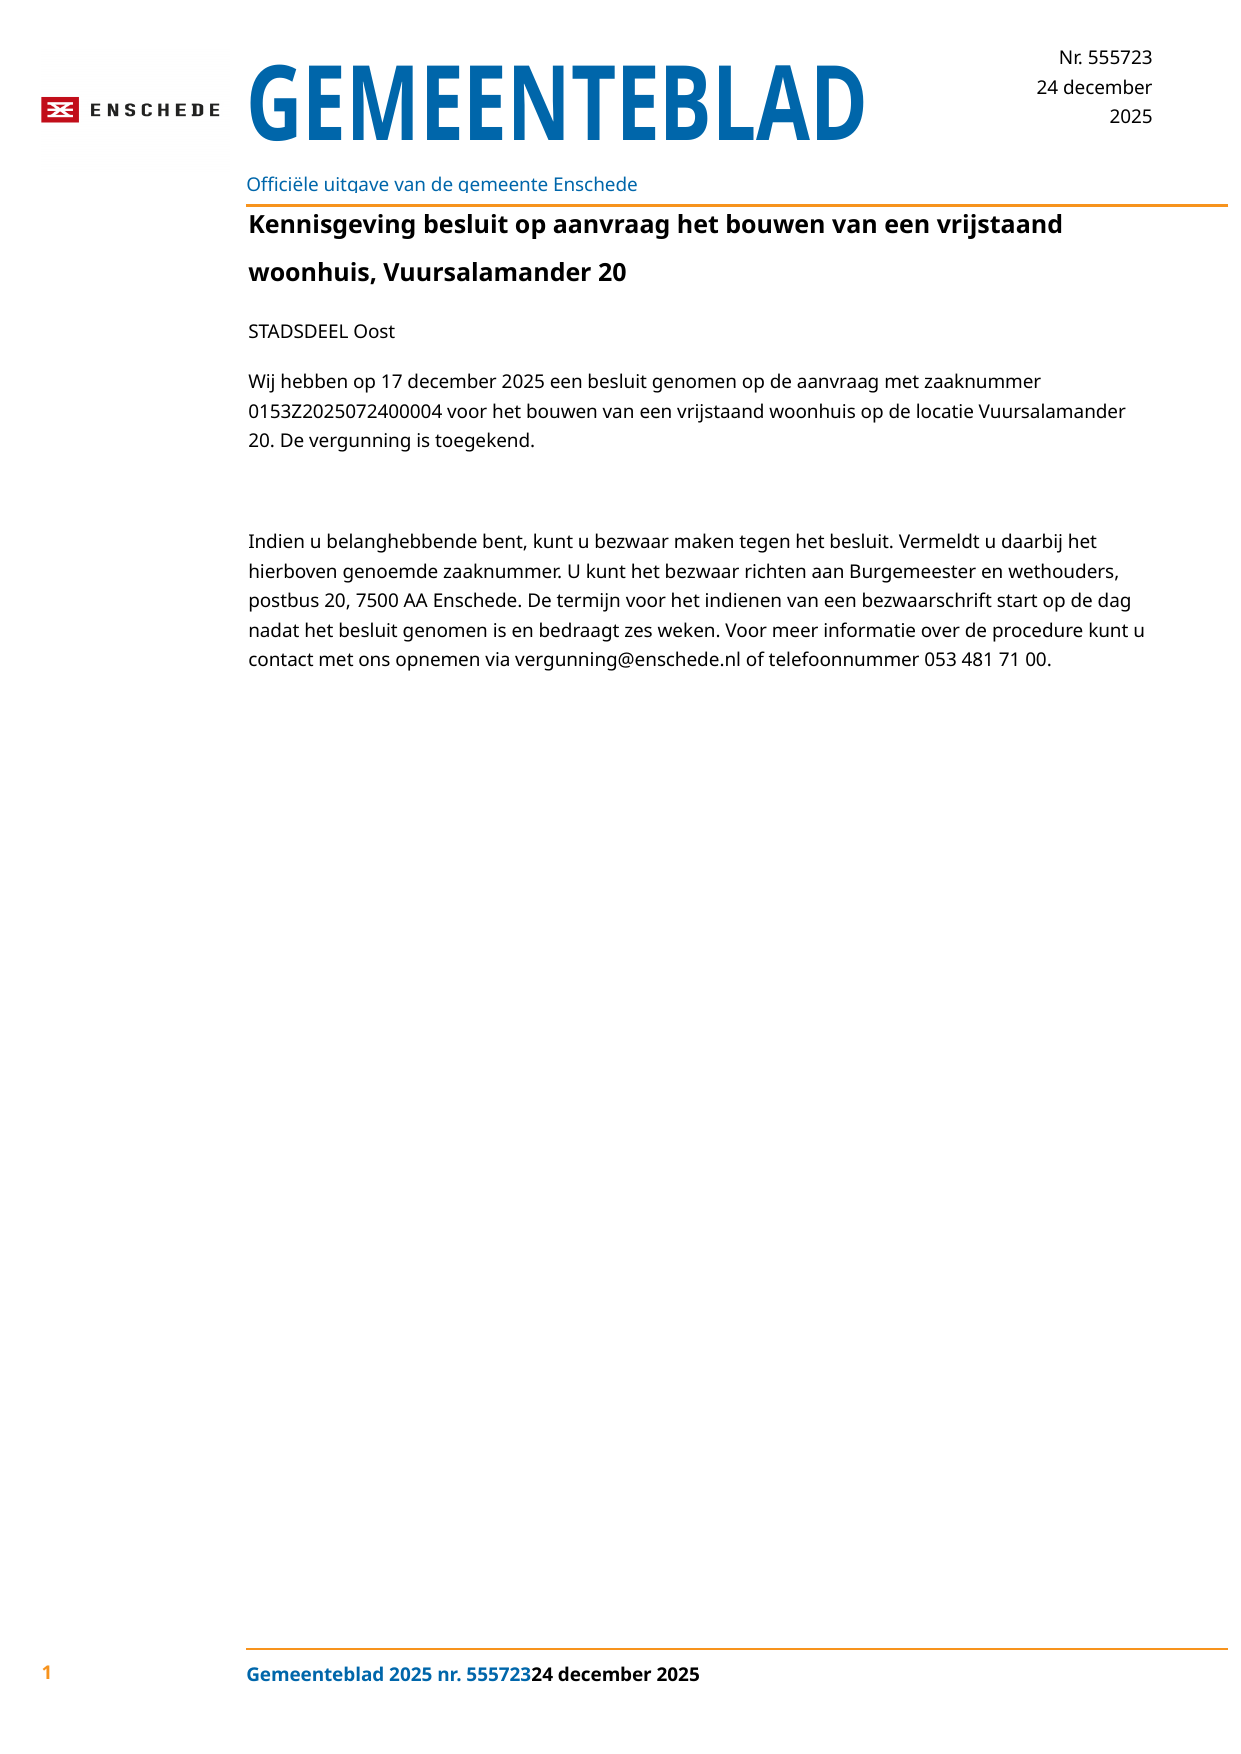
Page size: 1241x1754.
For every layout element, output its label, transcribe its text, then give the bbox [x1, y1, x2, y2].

picture [41, 47, 231, 172]
text Indien u belanghebbende bent, kunt u bezwaar maken tegen het besluit. Vermeldt u daarbij het hierboven genoemde zaaknummer. U kunt het bezwaar richten aan Burgemeester en wethouders, postbus 20, 7500 AA Enschede. De termijn voor het indienen van een bezwaarschrift start op de dag nadat het besluit genomen is en bedraagt zes weken. Voor meer informatie over de procedure kunt u contact met ons opnemen via vergunning@enschede.nl of telefoonnummer 053 481 71 00. [248, 528, 1152, 672]
text Kennisgeving besluit op aanvraag het bouwen van een vrijstaand woonhuis, Vuursalamander 20 [248, 207, 1152, 288]
text STADSDEEL Oost [248, 318, 1152, 344]
text Wij hebben op 17 december 2025 een besluit genomen op de aanvraag met zaaknummer 0153Z2025072400004 voor het bouwen van een vrijstaand woonhuis op de locatie Vuursalamander 20. De vergunning is toegekend. [248, 368, 1152, 453]
